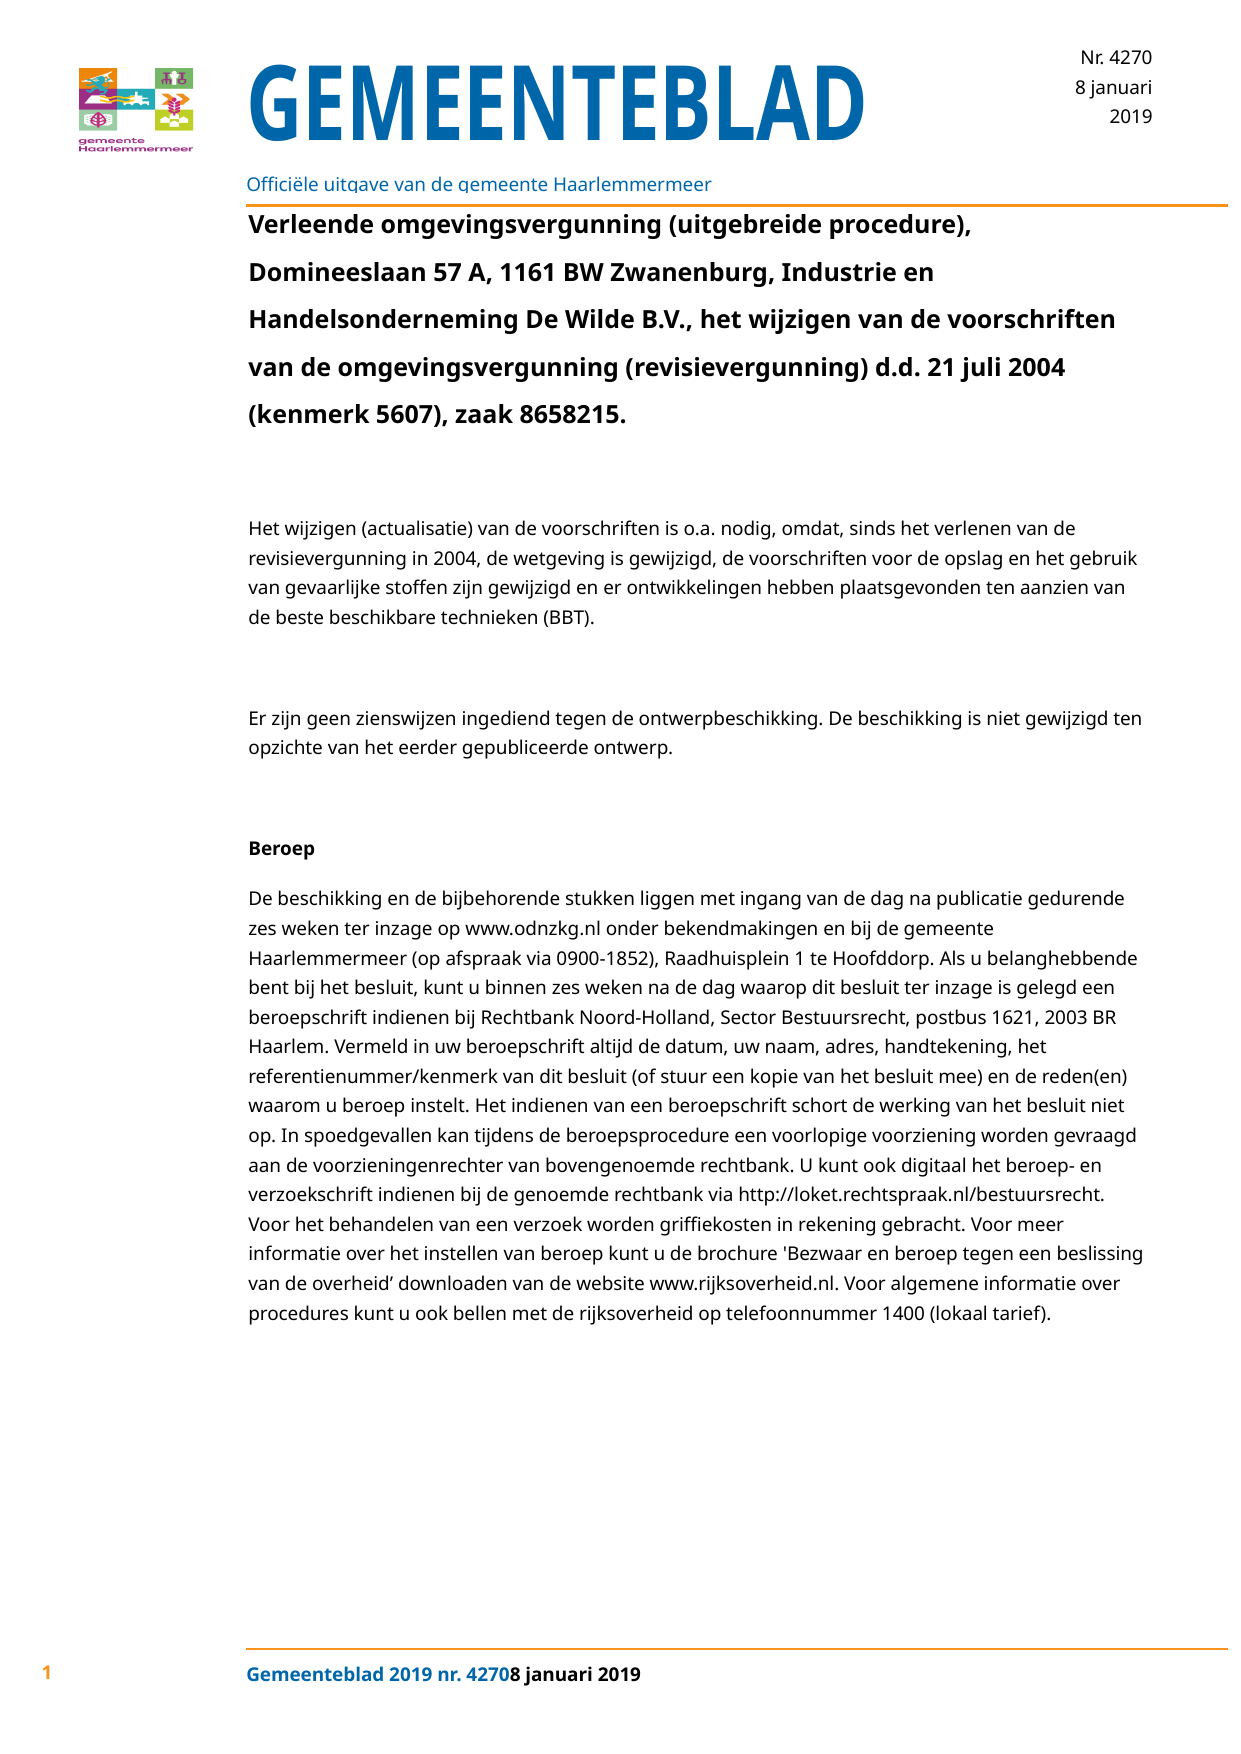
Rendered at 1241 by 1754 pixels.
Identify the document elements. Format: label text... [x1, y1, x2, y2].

text Het wijzigen (actualisatie) van de voorschriften is o.a. nodig, omdat, sinds het verlenen van de revisievergunning in 2004, de wetgeving is gewijzigd, de voorschriften voor de opslag en het gebruik van gevaarlijke stoffen zijn gewijzigd en er ontwikkelingen hebben plaatsgevonden ten aanzien van de beste beschikbare technieken (BBT). [248, 515, 1152, 629]
text De beschikking en de bijbehorende stukken liggen met ingang van de dag na publicatie gedurende zes weken ter inzage op www.odnzkg.nl onder bekendmakingen en bij de gemeente Haarlemmermeer (op afspraak via 0900-1852), Raadhuisplein 1 te Hoofddorp. Als u belanghebbende bent bij het besluit, kunt u binnen zes weken na de dag waarop dit besluit ter inzage is gelegd een beroepschrift indienen bij Rechtbank Noord-Holland, Sector Bestuursrecht, postbus 1621, 2003 BR Haarlem. Vermeld in uw beroepschrift altijd de datum, uw naam, adres, handtekening, het referentienummer/kenmerk van dit besluit (of stuur een kopie van het besluit mee) en de reden(en) waarom u beroep instelt. Het indienen van een beroepschrift schort de werking van het besluit niet op. In spoedgevallen kan tijdens de beroepsprocedure een voorlopige voorziening worden gevraagd aan de voorzieningenrechter van bovengenoemde rechtbank. U kunt ook digitaal het beroep- en verzoekschrift indienen bij de genoemde rechtbank via http://loket.rechtspraak.nl/bestuursrecht. Voor het behandelen van een verzoek worden griffiekosten in rekening gebracht. Voor meer informatie over het instellen van beroep kunt u de brochure 'Bezwaar en beroep tegen een beslissing van de overheid’ downloaden van de website www.rijksoverheid.nl. Voor algemene informatie over procedures kunt u ook bellen met de rijksoverheid op telefoonnummer 1400 (lokaal tarief). [248, 886, 1152, 1325]
text Er zijn geen zienswijzen ingediend tegen de ontwerpbeschikking. De beschikking is niet gewijzigd ten opzichte van het eerder gepubliceerde ontwerp. [248, 705, 1152, 760]
picture [41, 47, 231, 172]
text Beroep [248, 835, 1152, 861]
text Verleende omgevingsvergunning (uitgebreide procedure), Domineeslaan 57 A, 1161 BW Zwanenburg, Industrie en Handelsonderneming De Wilde B.V., het wijzigen van de voorschriften van de omgevingsvergunning (revisievergunning) d.d. 21 juli 2004 (kenmerk 5607), zaak 8658215. [248, 207, 1152, 431]
